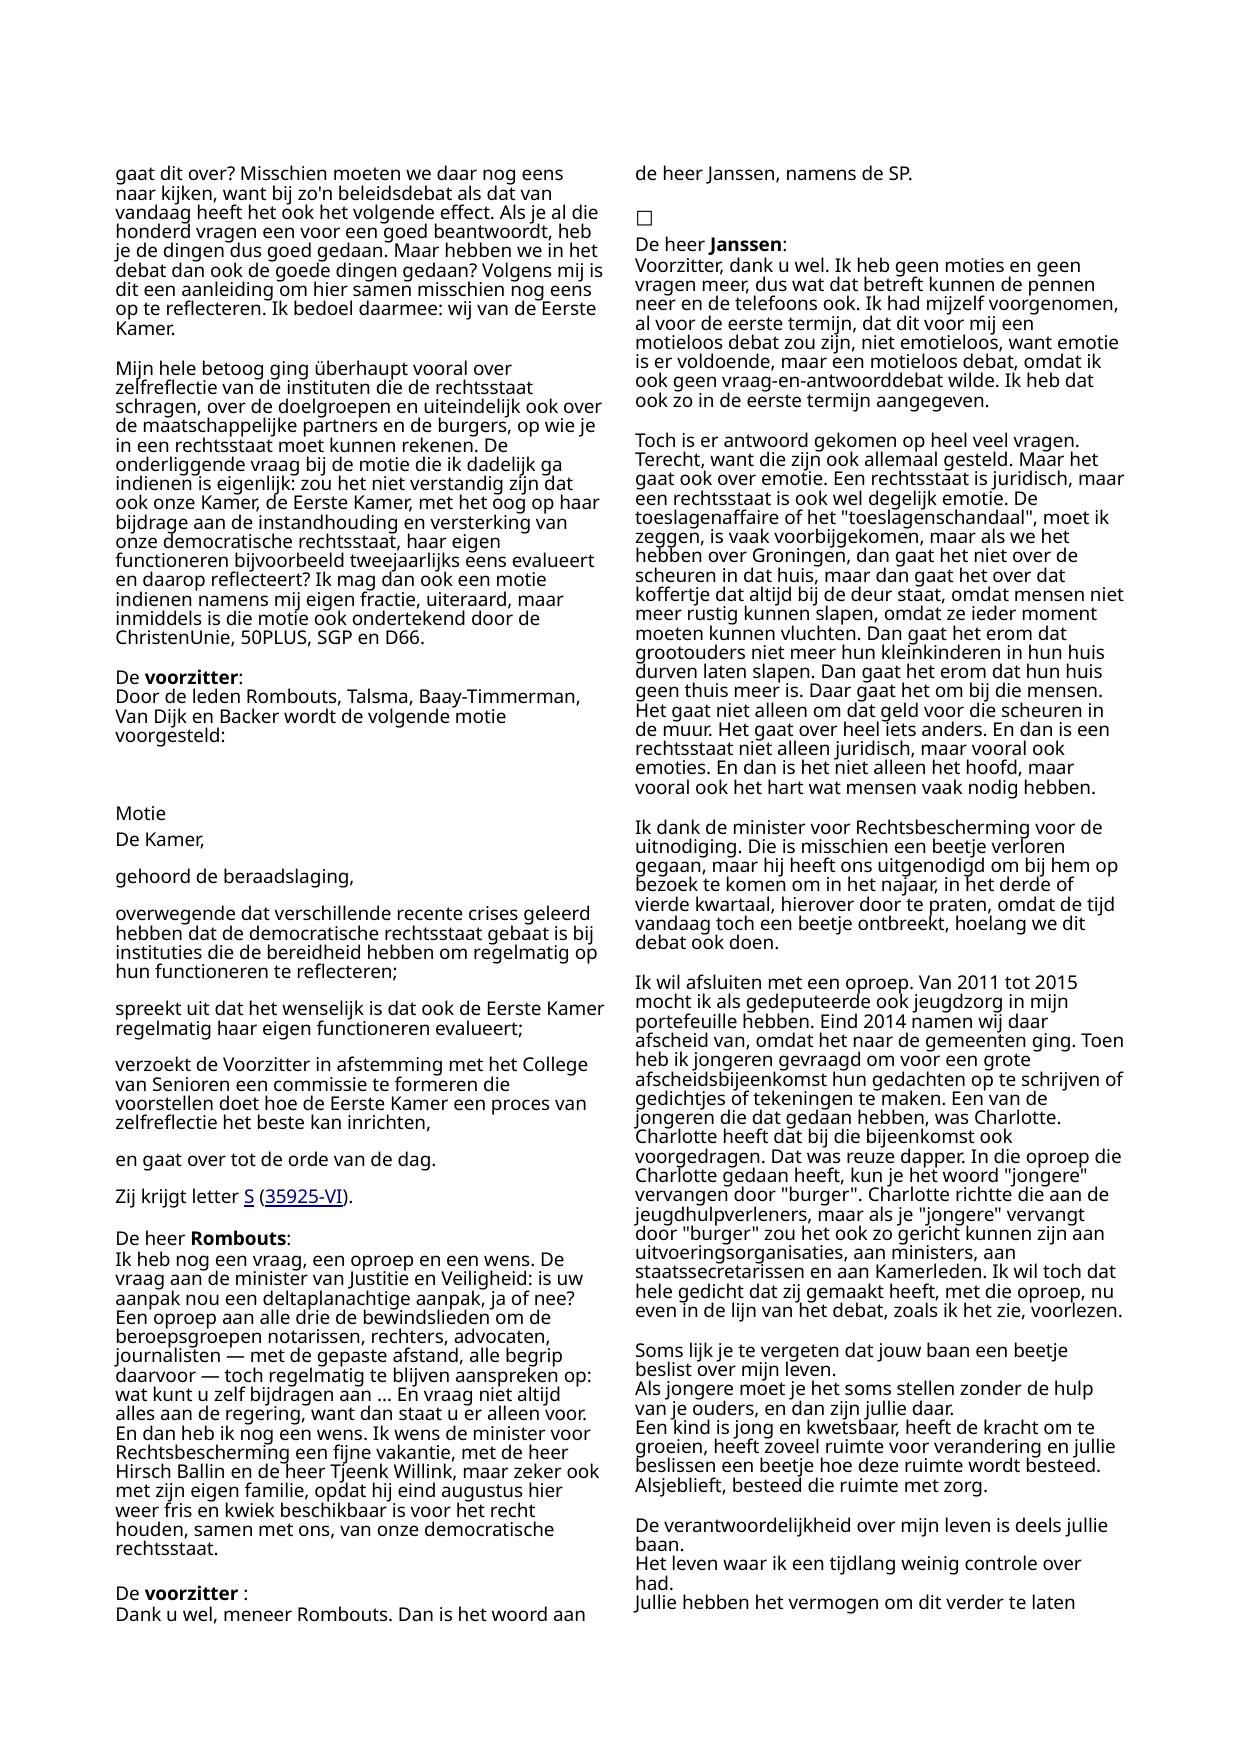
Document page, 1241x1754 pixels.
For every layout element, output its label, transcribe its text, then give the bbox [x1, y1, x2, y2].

text Een kind is jong en kwetsbaar, heeft de kracht om te groeien, heeft zoveel ruimte voor verandering en jullie beslissen een beetje hoe deze ruimte wordt besteed. [635, 1419, 1125, 1477]
text Als jongere moet je het soms stellen zonder de hulp van je ouders, en dan zijn jullie daar. [635, 1380, 1125, 1419]
text Door de leden Rombouts, Talsma, Baay-Timmerman, Van Dijk en Backer wordt de volgende motie voorgesteld: [115, 688, 605, 746]
text gaat dit over? Misschien moeten we daar nog eens naar kijken, want bij zo'n beleidsdebat als dat van vandaag heeft het ook het volgende effect. Als je al die honderd vragen een voor een goed beantwoordt, heb je de dingen dus goed gedaan. Maar hebben we in het debat dan ook de goede dingen gedaan? Volgens mij is dit een aanleiding om hier samen misschien nog eens op te reflecteren. Ik bedoel daarmee: wij van de Eerste Kamer. [115, 165, 605, 339]
text Ik heb nog een vraag, een oproep en een wens. De vraag aan de minister van Justitie en Veiligheid: is uw aanpak nou een deltaplanachtige aanpak, ja of nee? Een oproep aan alle drie de bewindslieden om de beroepsgroepen notarissen, rechters, advocaten, journalisten — met de gepaste afstand, alle begrip daarvoor — toch regelmatig te blijven aanspreken op: wat kunt u zelf bijdragen aan … En vraag niet altijd alles aan de regering, want dan staat u er alleen voor. En dan heb ik nog een wens. Ik wens de minister voor Rechtsbescherming een fijne vakantie, met de heer Hirsch Ballin en de heer Tjeenk Willink, maar zeker ook met zijn eigen familie, opdat hij eind augustus hier weer fris en kwiek beschikbaar is voor het recht houden, samen met ons, van onze democratische rechtsstaat. [115, 1251, 605, 1559]
text Toch is er antwoord gekomen op heel veel vragen. Terecht, want die zijn ook allemaal gesteld. Maar het gaat ook over emotie. Een rechtsstaat is juridisch, maar een rechtsstaat is ook wel degelijk emotie. De toeslagenaffaire of het "toeslagenschandaal", moet ik zeggen, is vaak voorbijgekomen, maar als we het hebben over Groningen, dan gaat het niet over de scheuren in dat huis, maar dan gaat het over dat koffertje dat altijd bij de deur staat, omdat mensen niet meer rustig kunnen slapen, omdat ze ieder moment moeten kunnen vluchten. Dan gaat het erom dat grootouders niet meer hun kleinkinderen in hun huis durven laten slapen. Dan gaat het erom dat hun huis geen thuis meer is. Daar gaat het om bij die mensen. Het gaat niet alleen om dat geld voor die scheuren in de muur. Het gaat over heel iets anders. En dan is een rechtsstaat niet alleen juridisch, maar vooral ook emoties. En dan is het niet alleen het hoofd, maar vooral ook het hart wat mensen vaak nodig hebben. [635, 432, 1125, 798]
text Soms lijk je te vergeten dat jouw baan een beetje beslist over mijn leven. [635, 1342, 1125, 1380]
text Zij krijgt letter S (35925-VI). [115, 1188, 605, 1207]
text Ik dank de minister voor Rechtsbescherming voor de uitnodiging. Die is misschien een beetje verloren gegaan, maar hij heeft ons uitgenodigd om bij hem op bezoek te komen om in het najaar, in het derde of vierde kwartaal, hierover door te praten, omdat de tijd vandaag toch een beetje ontbreekt, hoelang we dit debat ook doen. [635, 819, 1125, 953]
text Mijn hele betoog ging überhaupt vooral over zelfreflectie van de instituten die de rechtsstaat schragen, over de doelgroepen en uiteindelijk ook over de maatschappelijke partners en de burgers, op wie je in een rechtsstaat moet kunnen rekenen. De onderliggende vraag bij de motie die ik dadelijk ga indienen is eigenlijk: zou het niet verstandig zijn dat ook onze Kamer, de Eerste Kamer, met het oog op haar bijdrage aan de instandhouding en versterking van onze democratische rechtsstaat, haar eigen functioneren bijvoorbeeld tweejaarlijks eens evalueert en daarop reflecteert? Ik mag dan ook een motie indienen namens mij eigen fractie, uiteraard, maar inmiddels is die motie ook ondertekend door de ChristenUnie, 50PLUS, SGP en D66. [115, 359, 605, 648]
text De Kamer, [115, 831, 605, 851]
text de heer Janssen, namens de SP. [635, 165, 1125, 184]
text ⬜ [635, 205, 1125, 231]
text De heer Rombouts: [115, 1225, 605, 1251]
text Jullie hebben het vermogen om dit verder te laten [635, 1594, 1125, 1613]
text gehoord de beraadslaging, [115, 868, 605, 888]
text Alsjeblieft, besteed die ruimte met zorg. [635, 1477, 1125, 1496]
text verzoekt de Voorzitter in afstemming met het College van Senioren een commissie te formeren die voorstellen doet hoe de Eerste Kamer een proces van zelfreflectie het beste kan inrichten, [115, 1056, 605, 1133]
text spreekt uit dat het wenselijk is dat ook de Eerste Kamer regelmatig haar eigen functioneren evalueert; [115, 1000, 605, 1039]
text Motie [115, 800, 605, 826]
text De voorzitter : [115, 1580, 605, 1606]
text overwegende dat verschillende recente crises geleerd hebben dat de democratische rechtsstaat gebaat is bij instituties die de bereidheid hebben om regelmatig op hun functioneren te reflecteren; [115, 905, 605, 982]
text De verantwoordelijkheid over mijn leven is deels jullie baan. [635, 1517, 1125, 1555]
text Ik wil afsluiten met een oproep. Van 2011 tot 2015 mocht ik als gedeputeerde ook jeugdzorg in mijn portefeuille hebben. Eind 2014 namen wij daar afscheid van, omdat het naar de gemeenten ging. Toen heb ik jongeren gevraagd om voor een grote afscheidsbijeenkomst hun gedachten op te schrijven of gedichtjes of tekeningen te maken. Een van de jongeren die dat gedaan hebben, was Charlotte. Charlotte heeft dat bij die bijeenkomst ook voorgedragen. Dat was reuze dapper. In die oproep die Charlotte gedaan heeft, kun je het woord "jongere" vervangen door "burger". Charlotte richtte die aan de jeugdhulpverleners, maar als je "jongere" vervangt door "burger" zou het ook zo gericht kunnen zijn aan uitvoeringsorganisaties, aan ministers, aan staatssecretarissen en aan Kamerleden. Ik wil toch dat hele gedicht dat zij gemaakt heeft, met die oproep, nu even in de lijn van het debat, zoals ik het zie, voorlezen. [635, 974, 1125, 1321]
text De voorzitter: [115, 669, 605, 688]
text en gaat over tot de orde van de dag. [115, 1151, 605, 1171]
text De heer Janssen: [635, 231, 1125, 257]
text Het leven waar ik een tijdlang weinig controle over had. [635, 1555, 1125, 1594]
text Dank u wel, meneer Rombouts. Dan is het woord aan [115, 1606, 605, 1625]
text Voorzitter, dank u wel. Ik heb geen moties en geen vragen meer, dus wat dat betreft kunnen de pennen neer en de telefoons ook. Ik had mijzelf voorgenomen, al voor de eerste termijn, dat dit voor mij een motieloos debat zou zijn, niet emotieloos, want emotie is er voldoende, maar een motieloos debat, omdat ik ook geen vraag-en-antwoorddebat wilde. Ik heb dat ook zo in de eerste termijn aangegeven. [635, 257, 1125, 411]
